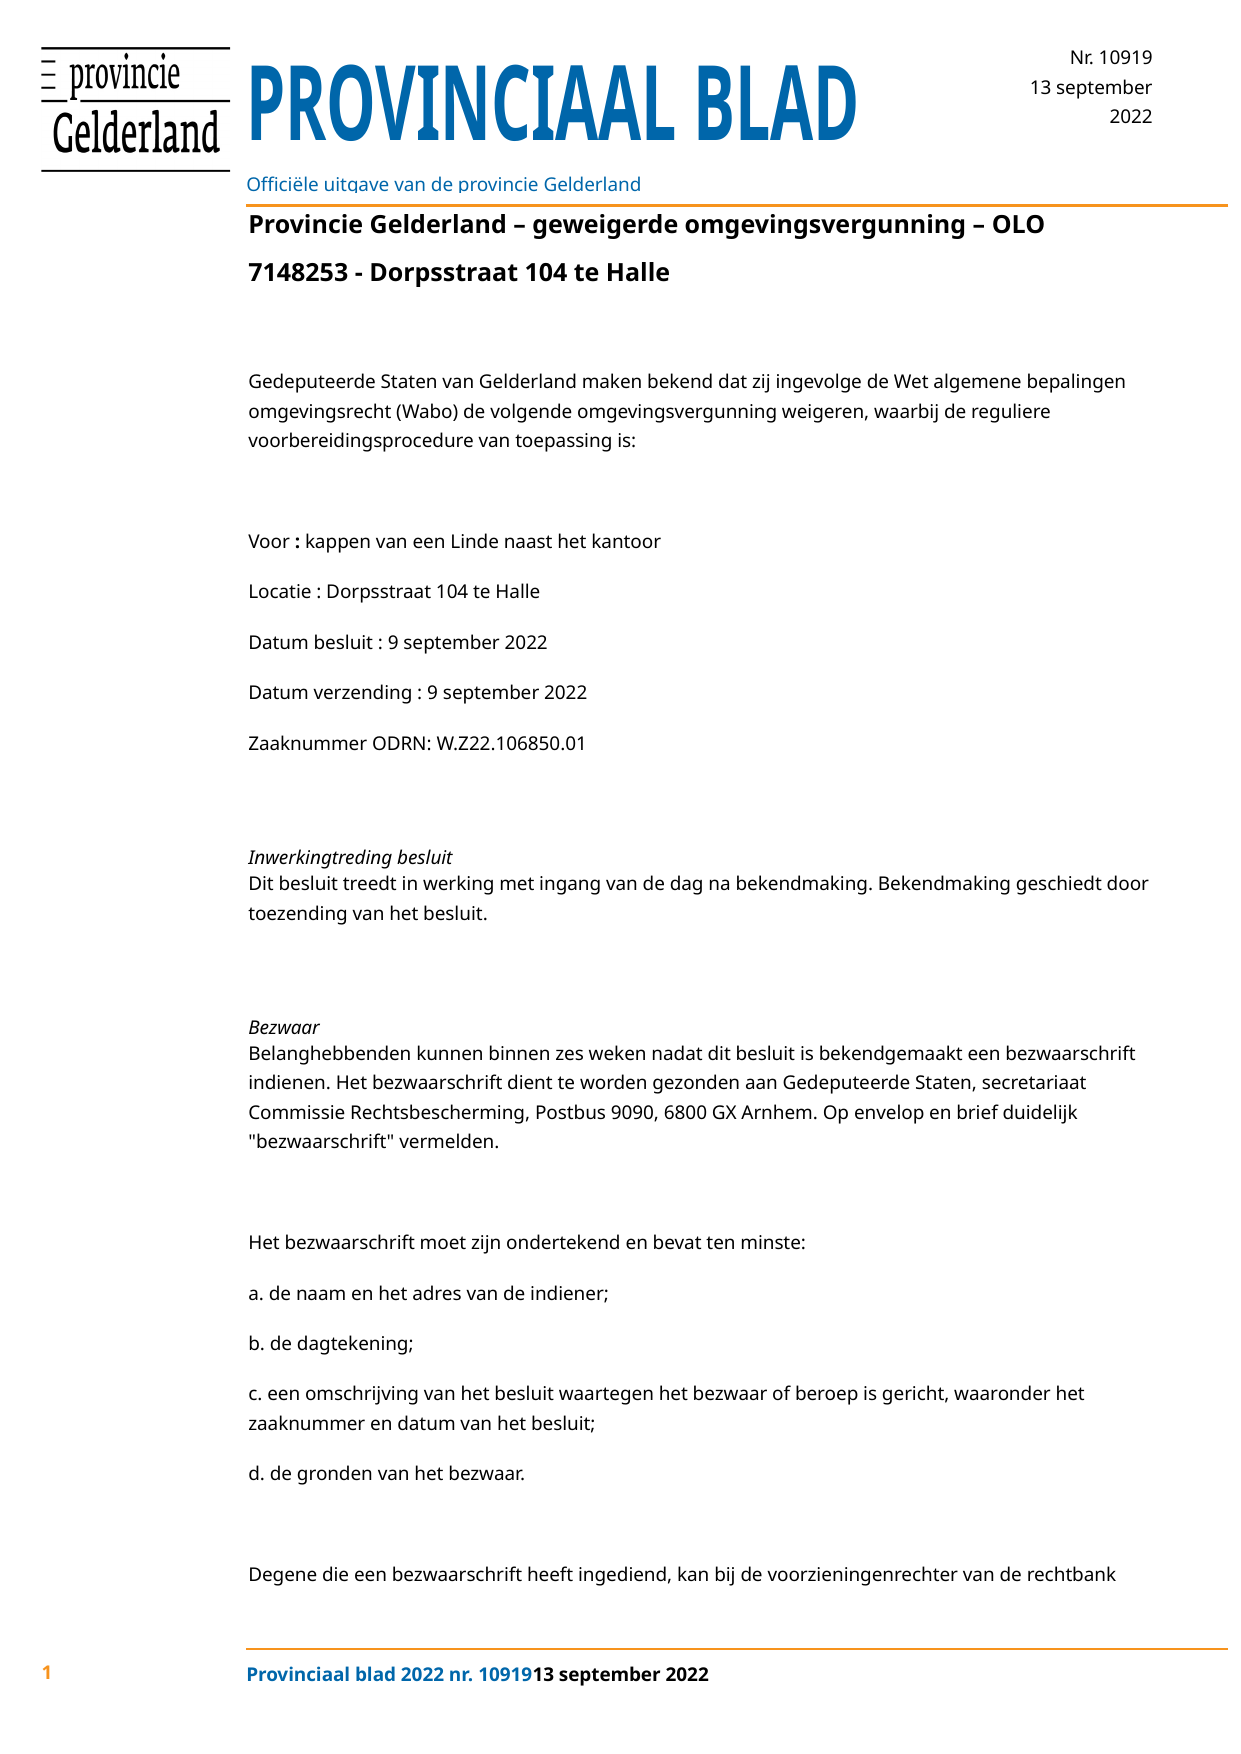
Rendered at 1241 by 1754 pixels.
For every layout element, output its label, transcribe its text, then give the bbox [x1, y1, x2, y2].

text c. een omschrijving van het besluit waartegen het bezwaar of beroep is gericht, waaronder het zaaknummer en datum van het besluit; [248, 1381, 1152, 1436]
text Belanghebbenden kunnen binnen zes weken nadat dit besluit is bekendgemaakt een bezwaarschrift indienen. Het bezwaarschrift dient te worden gezonden aan Gedeputeerde Staten, secretariaat Commissie Rechtsbescherming, Postbus 9090, 6800 GX Arnhem. Op envelop en brief duidelijk "bezwaarschrift" vermelden. [248, 1040, 1152, 1154]
text Zaaknummer ODRN: W.Z22.106850.01 [248, 730, 1152, 756]
text Degene die een bezwaarschrift heeft ingediend, kan bij de voorzieningenrechter van de rechtbank [248, 1561, 1152, 1587]
text Het bezwaarschrift moet zijn ondertekend en bevat ten minste: [248, 1229, 1152, 1255]
text Gedeputeerde Staten van Gelderland maken bekend dat zij ingevolge de Wet algemene bepalingen omgevingsrecht (Wabo) de volgende omgevingsvergunning weigeren, waarbij de reguliere voorbereidingsprocedure van toepassing is: [248, 368, 1152, 453]
text d. de gronden van het bezwaar. [248, 1461, 1152, 1486]
text Bezwaar [248, 1014, 1152, 1040]
text Dit besluit treedt in werking met ingang van de dag na bekendmaking. Bekendmaking geschiedt door toezending van het besluit. [248, 870, 1152, 925]
text Datum verzending : 9 september 2022 [248, 679, 1152, 705]
text Provincie Gelderland – geweigerde omgevingsvergunning – OLO 7148253 - Dorpsstraat 104 te Halle [248, 207, 1152, 288]
picture [41, 47, 231, 172]
text b. de dagtekening; [248, 1330, 1152, 1356]
text Inwerkingtreding besluit [248, 844, 1152, 870]
text Voor : kappen van een Linde naast het kantoor [248, 528, 1152, 554]
text Datum besluit : 9 september 2022 [248, 629, 1152, 655]
text a. de naam en het adres van de indiener; [248, 1280, 1152, 1306]
text Locatie : Dorpsstraat 104 te Halle [248, 579, 1152, 604]
